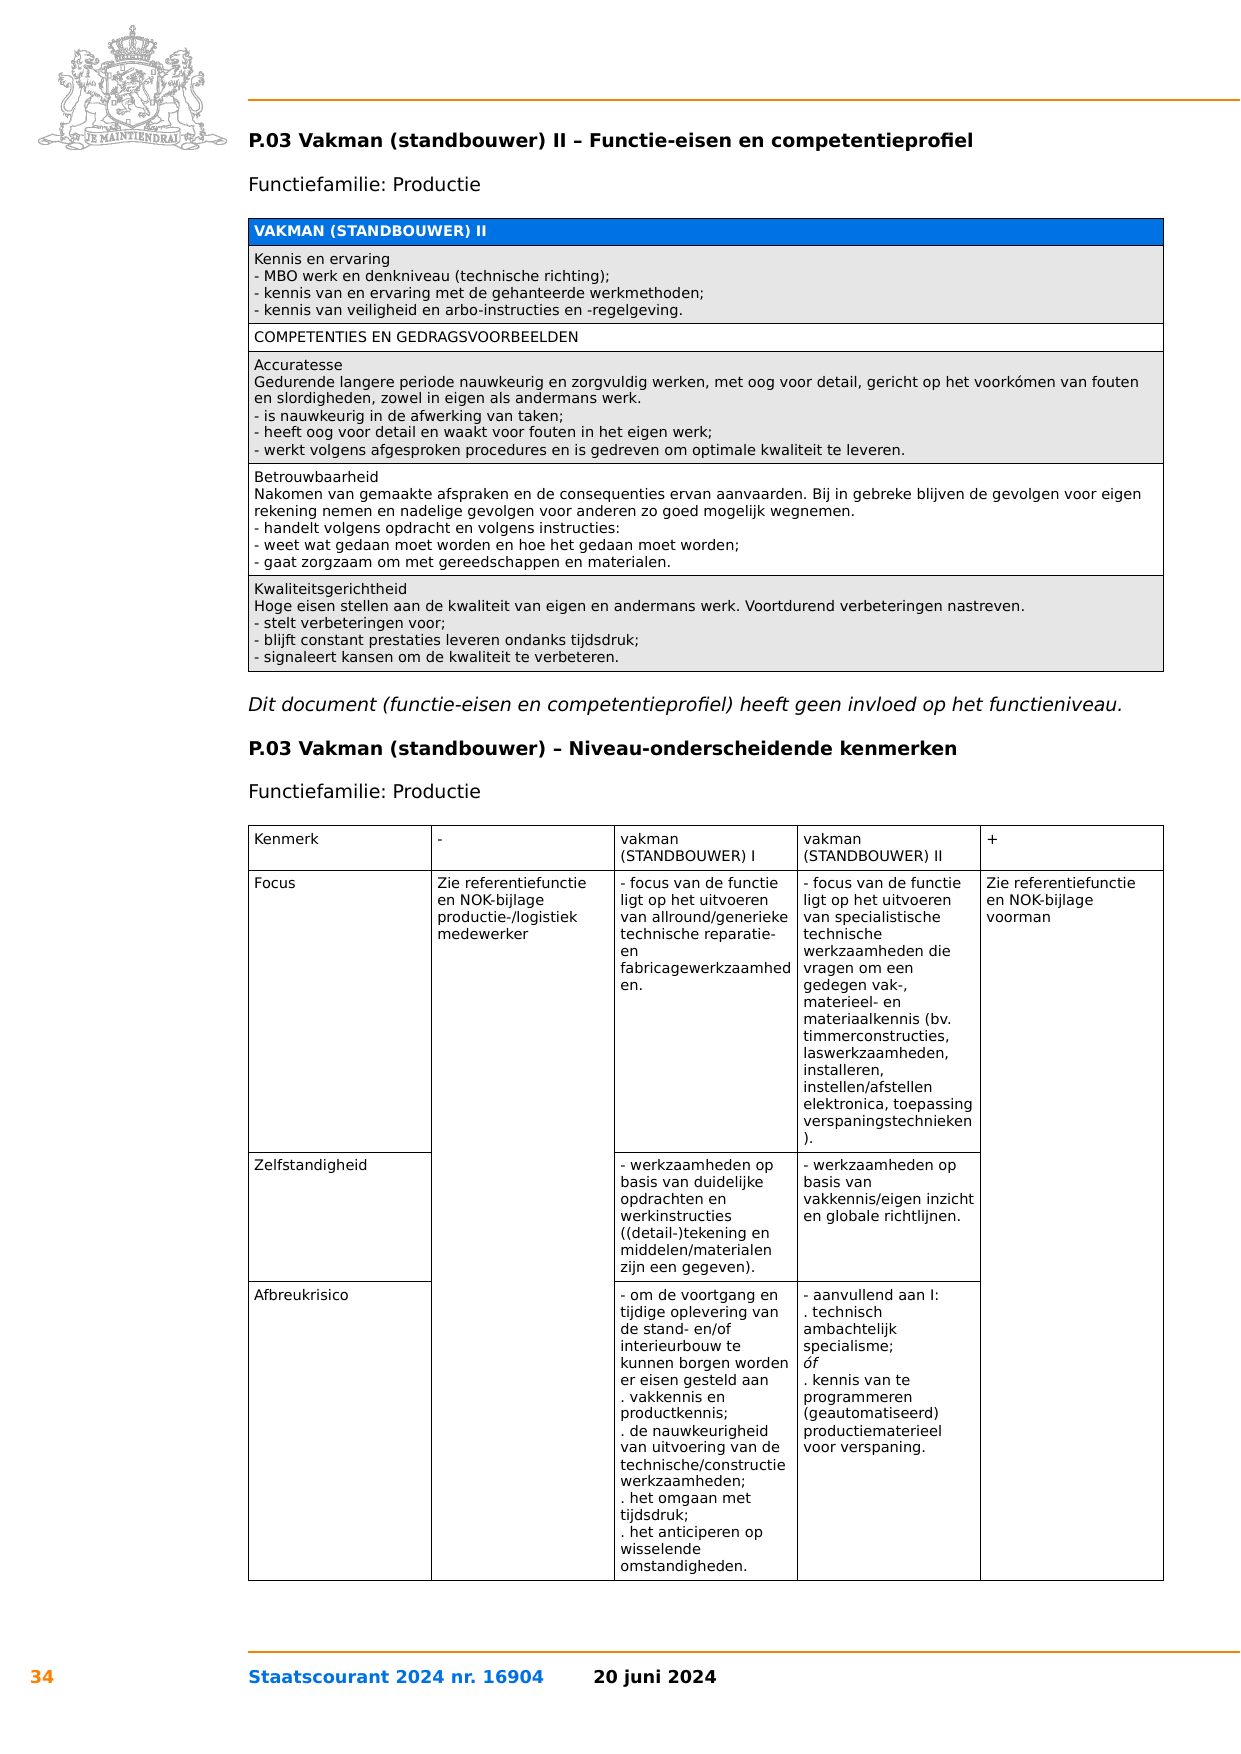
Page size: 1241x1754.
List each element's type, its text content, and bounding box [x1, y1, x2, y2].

table_header - [432, 826, 614, 869]
table_cell Kwaliteitsgerichtheid Hoge eisen stellen aan de kwaliteit van eigen en andermans werk. Voortdurend verbeteringen nastreven. - stelt verbeteringen voor; - blijft constant prestaties leveren ondanks tijdsdruk; - signaleert kansen om de kwaliteit te verbeteren. [249, 576, 1163, 671]
table_header VAKMAN (STANDBOUWER) II [249, 219, 1163, 245]
table_cell Zie referentiefunctie en NOK-bijlage voorman [981, 871, 1163, 1580]
text Functiefamilie: Productie [248, 174, 1163, 196]
table_cell - werkzaamheden op basis van duidelijke opdrachten en werkinstructies ((detail-)tekening en middelen/materialen zijn een gegeven). [615, 1153, 797, 1281]
table_cell COMPETENTIES EN GEDRAGSVOORBEELDEN [249, 324, 1163, 351]
text Dit document (functie-eisen en competentieprofiel) heeft geen invloed op het functieniveau. [248, 693, 1163, 716]
table_cell - focus van de functie ligt op het uitvoeren van allround/generieke technische reparatie- en fabricagewerkzaamheden. [615, 871, 797, 1152]
subtitle P.03 Vakman (standbouwer) II – Functie-eisen en competentieprofiel [248, 130, 1163, 152]
subtitle P.03 Vakman (standbouwer) – Niveau-onderscheidende kenmerken [248, 737, 1163, 759]
table_header + [981, 826, 1163, 869]
table_cell Afbreukrisico [249, 1282, 431, 1580]
picture [38, 25, 227, 150]
table_cell - focus van de functie ligt op het uitvoeren van specialistische technische werkzaamheden die vragen om een gedegen vak-, materieel- en materiaalkennis (bv. timmerconstructies, laswerkzaamheden, installeren, instellen/afstellen elektronica, toepassing verspaningstechnieken). [798, 871, 980, 1152]
table_cell - werkzaamheden op basis van vakkennis/eigen inzicht en globale richtlijnen. [798, 1153, 980, 1281]
table_cell Zie referentiefunctie en NOK-bijlage productie-/logistiek medewerker [432, 871, 614, 1580]
text Functiefamilie: Productie [248, 781, 1163, 803]
table_cell Zelfstandigheid [249, 1153, 431, 1281]
table_cell Betrouwbaarheid Nakomen van gemaakte afspraken en de consequenties ervan aanvaarden. Bij in gebreke blijven de gevolgen voor eigen rekening nemen en nadelige gevolgen voor anderen zo goed mogelijk wegnemen. - handelt volgens opdracht en volgens instructies: - weet wat gedaan moet worden en hoe het gedaan moet worden; - gaat zorgzaam om met gereedschappen en materialen. [249, 464, 1163, 575]
table_header Kenmerk [249, 826, 431, 869]
table_cell - aanvullend aan I: . technisch ambachtelijk specialisme; óf . kennis van te programmeren (geautomatiseerd) productiematerieel voor verspaning. [798, 1282, 980, 1580]
table_cell Kennis en ervaring - MBO werk en denkniveau (technische richting); - kennis van en ervaring met de gehanteerde werkmethoden; - kennis van veiligheid en arbo-instructies en -regelgeving. [249, 246, 1163, 323]
table_cell Accuratesse Gedurende langere periode nauwkeurig en zorgvuldig werken, met oog voor detail, gericht op het voorkómen van fouten en slordigheden, zowel in eigen als andermans werk. - is nauwkeurig in de afwerking van taken; - heeft oog voor detail en waakt voor fouten in het eigen werk; - werkt volgens afgesproken procedures en is gedreven om optimale kwaliteit te leveren. [249, 352, 1163, 463]
table_header vakman (STANDBOUWER) I [615, 826, 797, 869]
table_header vakman (STANDBOUWER) II [798, 826, 980, 869]
table_cell - om de voortgang en tijdige oplevering van de stand- en/of interieurbouw te kunnen borgen worden er eisen gesteld aan . vakkennis en productkennis; . de nauwkeurigheid van uitvoering van de technische/constructie werkzaamheden; . het omgaan met tijdsdruk; . het anticiperen op wisselende omstandigheden. [615, 1282, 797, 1580]
table_cell Focus [249, 871, 431, 1152]
